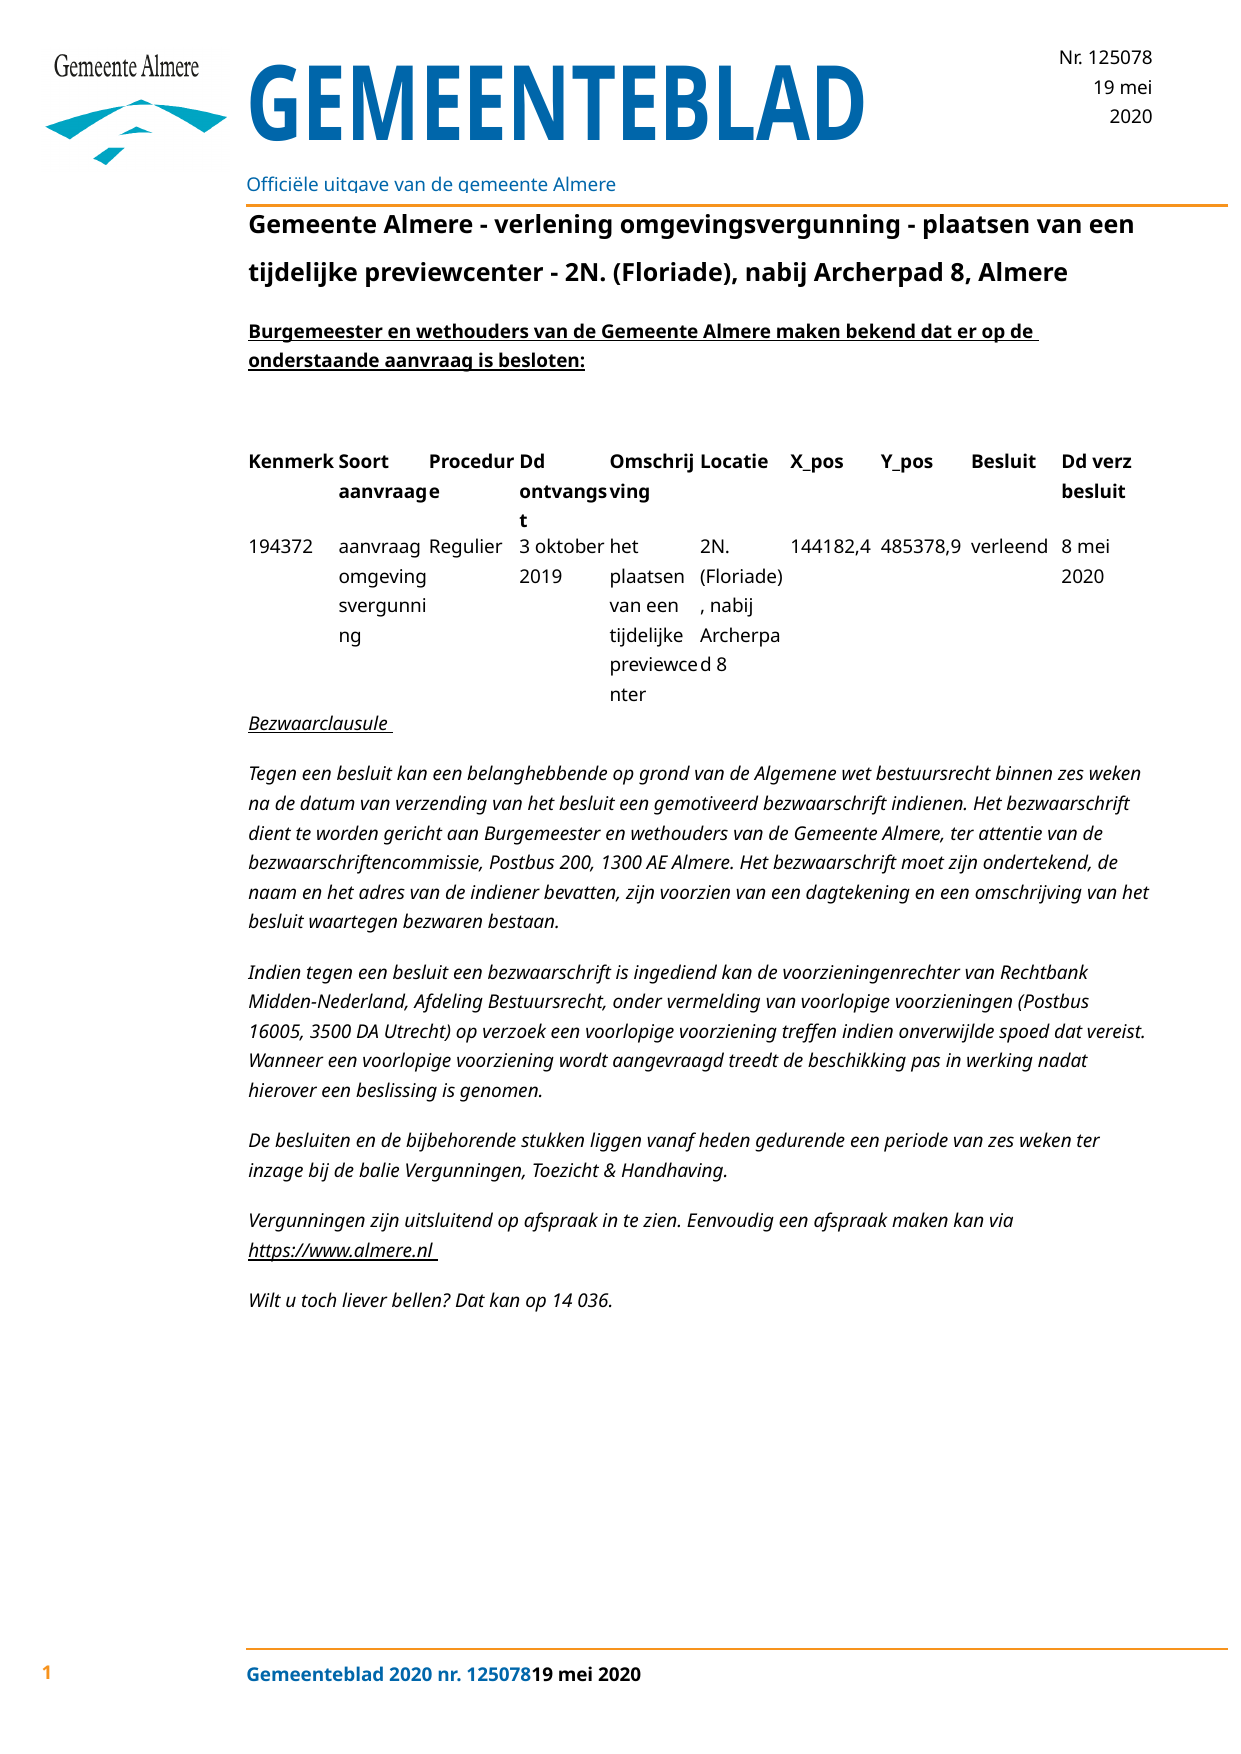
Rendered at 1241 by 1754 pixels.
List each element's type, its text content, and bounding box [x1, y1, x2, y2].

table_header Omschrijving [609, 449, 700, 533]
text Tegen een besluit kan een belanghebbende op grond van de Algemene wet bestuursrecht binnen zes weken na de datum van verzending van het besluit een gemotiveerd bezwaarschrift indienen. Het bezwaarschrift dient te worden gericht aan Burgemeester en wethouders van de Gemeente Almere, ter attentie van de bezwaarschriftencommissie, Postbus 200, 1300 AE Almere. Het bezwaarschrift moet zijn ondertekend, de naam en het adres van de indiener bevatten, zijn voorzien van een dagtekening en een omschrijving van het besluit waartegen bezwaren bestaan. [248, 761, 1152, 934]
table_header Soort aanvraag [338, 449, 429, 533]
text De besluiten en de bijbehorende stukken liggen vanaf heden gedurende een periode van zes weken ter inzage bij de balie Vergunningen, Toezicht & Handhaving. [248, 1128, 1152, 1183]
picture [41, 47, 231, 172]
table_header Locatie [700, 449, 790, 533]
table_header Besluit [971, 449, 1061, 533]
table_header Y_pos [881, 449, 971, 533]
table_cell 2N. (Floriade) , nabij Archerpad 8 [700, 533, 790, 707]
text Vergunningen zijn uitsluitend op afspraak in te zien. Eenvoudig een afspraak maken kan via https://www.almere.nl [248, 1208, 1152, 1263]
table_cell het plaatsen van een tijdelijke previewcenter [609, 533, 700, 707]
table_cell Regulier [429, 533, 519, 707]
table_cell 485378,9 [881, 533, 971, 707]
table_cell aanvraag omgevingsvergunning [338, 533, 429, 707]
table_cell verleend [971, 533, 1061, 707]
table_header Kenmerk [248, 449, 338, 533]
text Indien tegen een besluit een bezwaarschrift is ingediend kan de voorzieningenrechter van Rechtbank Midden-Nederland, Afdeling Bestuursrecht, onder vermelding van voorlopige voorzieningen (Postbus 16005, 3500 DA Utrecht) op verzoek een voorlopige voorziening treffen indien onverwijlde spoed dat vereist. Wanneer een voorlopige voorziening wordt aangevraagd treedt de beschikking pas in werking nadat hierover een beslissing is genomen. [248, 959, 1152, 1103]
text Bezwaarclausule [248, 710, 1152, 736]
table_cell 144182,4 [790, 533, 881, 707]
table_cell 194372 [248, 533, 338, 707]
text Burgemeester en wethouders van de Gemeente Almere maken bekend dat er op de onderstaande aanvraag is besloten: [248, 318, 1152, 373]
text Gemeente Almere - verlening omgevingsvergunning - plaatsen van een tijdelijke previewcenter - 2N. (Floriade), nabij Archerpad 8, Almere [248, 207, 1152, 288]
table_header Dd ontvangst [519, 449, 609, 533]
table_header X_pos [790, 449, 881, 533]
text Wilt u toch liever bellen? Dat kan op 14 036. [248, 1288, 1152, 1313]
table_header Dd verz besluit [1061, 449, 1152, 533]
table_header Procedure [429, 449, 519, 533]
table_cell 8 mei 2020 [1061, 533, 1152, 707]
table_cell 3 oktober 2019 [519, 533, 609, 707]
